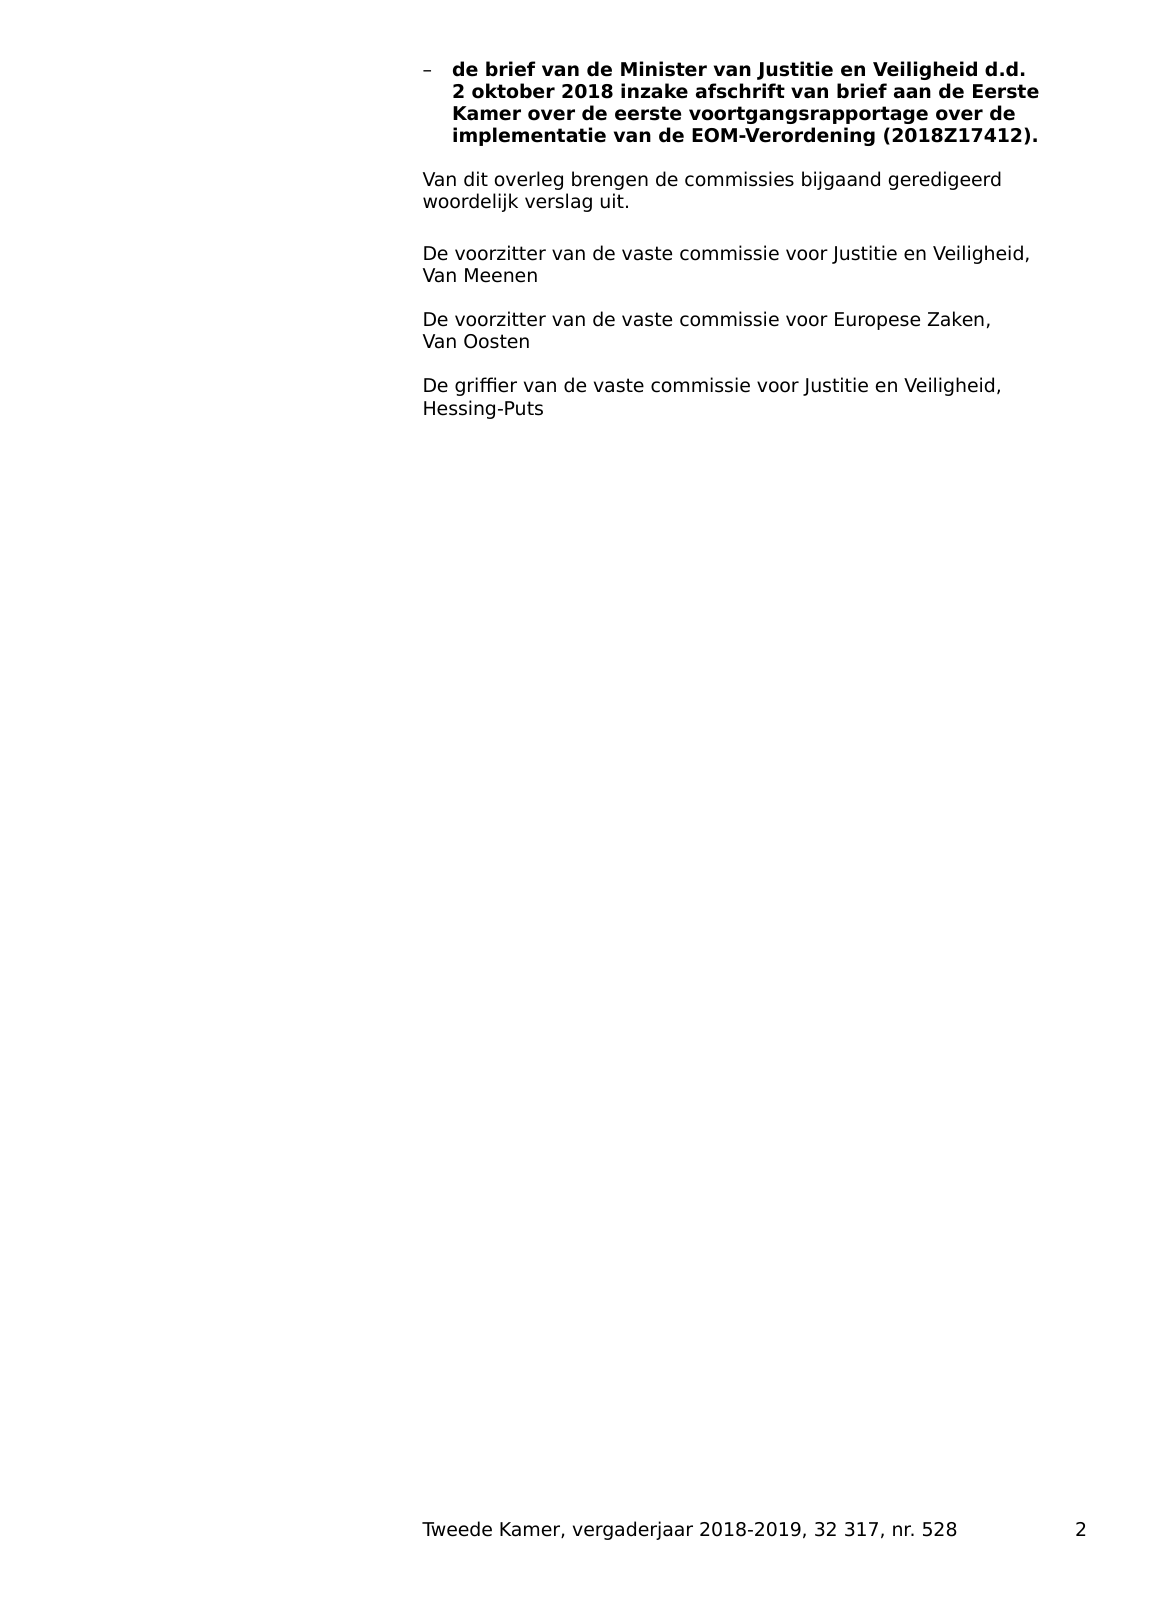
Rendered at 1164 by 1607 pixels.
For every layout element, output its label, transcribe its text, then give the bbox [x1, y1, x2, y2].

text De voorzitter van de vaste commissie voor Europese Zaken, Van Oosten [422, 309, 1087, 353]
text De griffier van de vaste commissie voor Justitie en Veiligheid, Hessing-Puts [422, 375, 1087, 419]
text Van dit overleg brengen de commissies bijgaand geredigeerd woordelijk verslag uit. [422, 169, 1087, 213]
text – de brief van de Minister van Justitie en Veiligheid d.d. 2 oktober 2018 inzake afschrift van brief aan de Eerste Kamer over de eerste voortgangsrapportage over de implementatie van de EOM-Verordening (2018Z17412). [422, 59, 1087, 147]
text De voorzitter van de vaste commissie voor Justitie en Veiligheid, Van Meenen [422, 243, 1087, 287]
